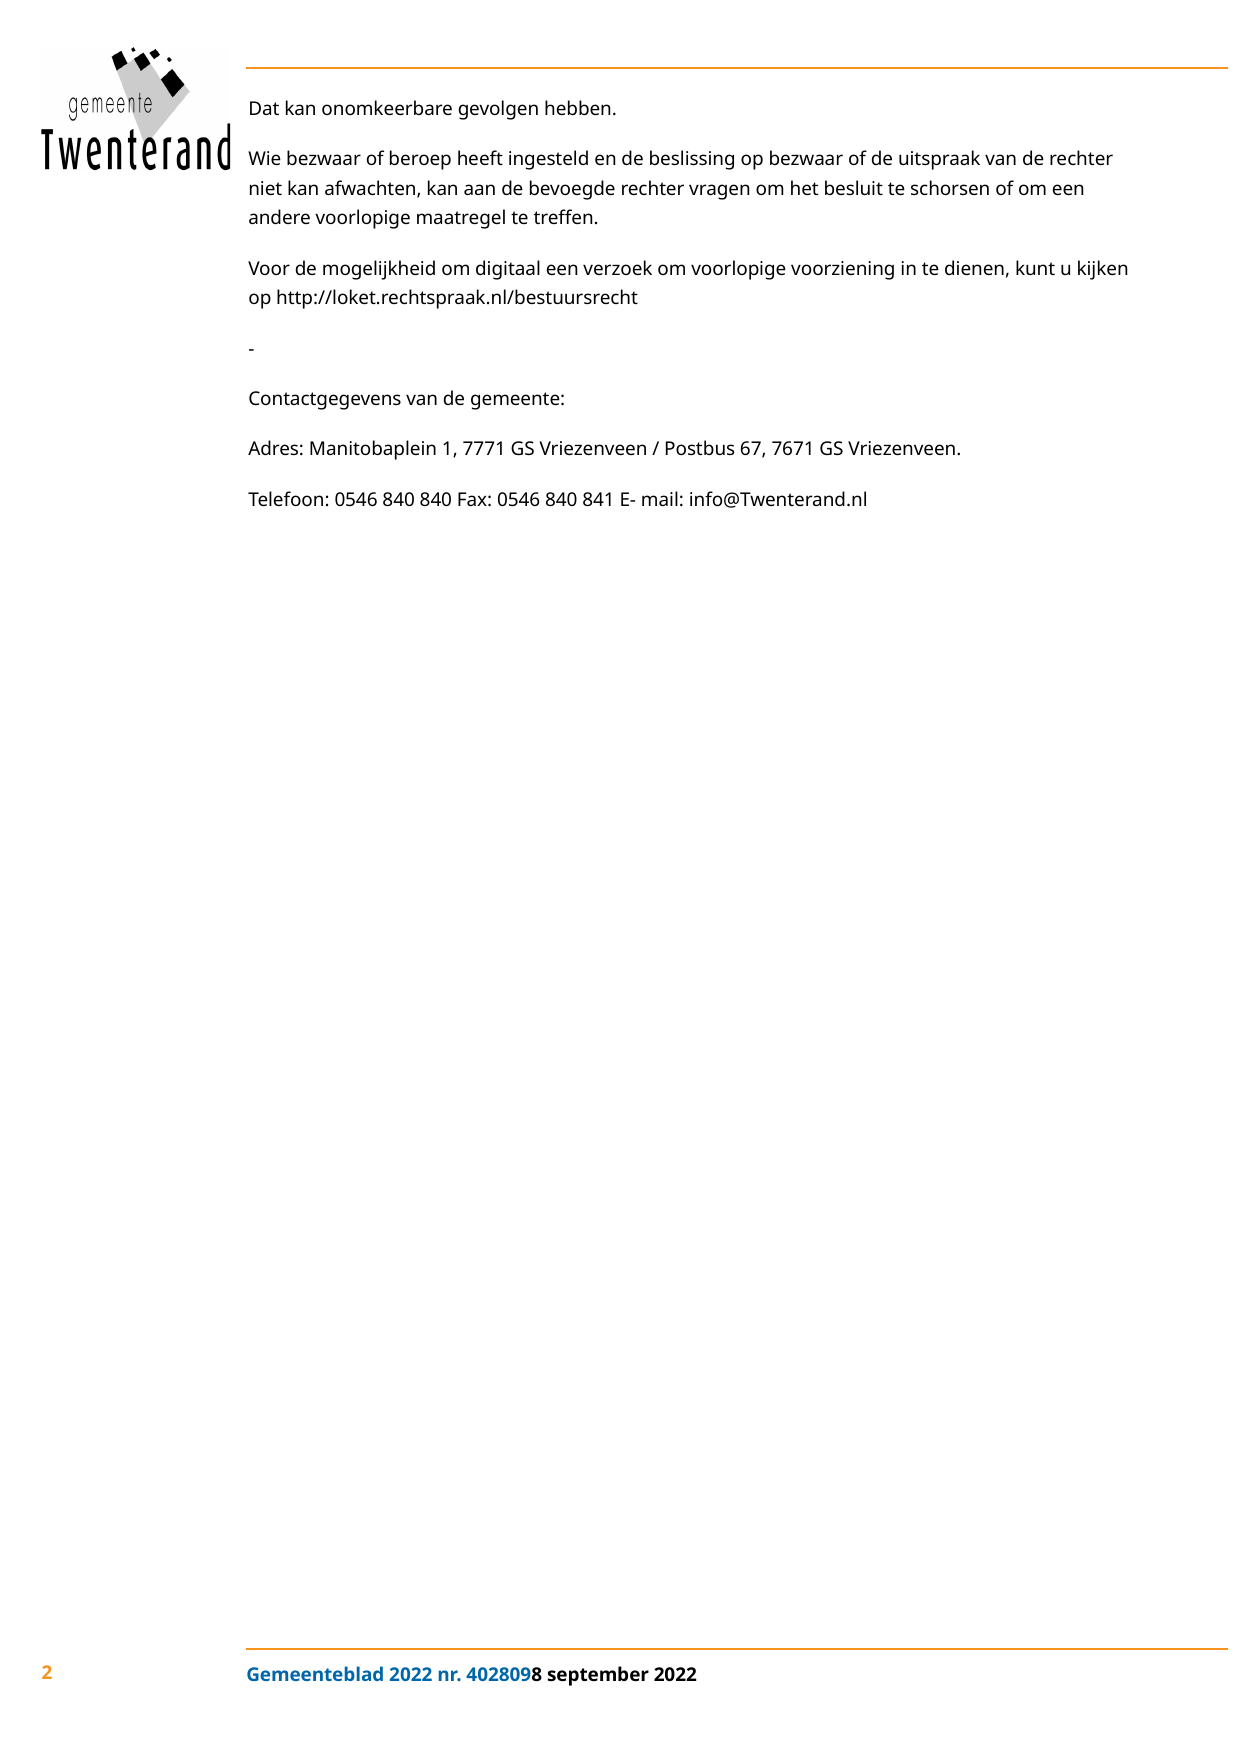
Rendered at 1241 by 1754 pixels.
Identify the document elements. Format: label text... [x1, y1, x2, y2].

text Adres: Manitobaplein 1, 7771 GS Vriezenveen / Postbus 67, 7671 GS Vriezenveen. [248, 436, 1152, 461]
text Dat kan onomkeerbare gevolgen hebben. [248, 95, 1152, 121]
text - [248, 335, 1152, 361]
text Voor de mogelijkheid om digitaal een verzoek om voorlopige voorziening in te dienen, kunt u kijken op http://loket.rechtspraak.nl/bestuursrecht [248, 255, 1152, 310]
text Contactgegevens van de gemeente: [248, 385, 1152, 411]
text Telefoon: 0546 840 840 Fax: 0546 840 841 E- mail: info@Twenterand.nl [248, 486, 1152, 512]
text Wie bezwaar of beroep heeft ingesteld en de beslissing op bezwaar of de uitspraak van de rechter niet kan afwachten, kan aan de bevoegde rechter vragen om het besluit te schorsen of om een andere voorlopige maatregel te treffen. [248, 145, 1152, 230]
picture [41, 47, 231, 172]
